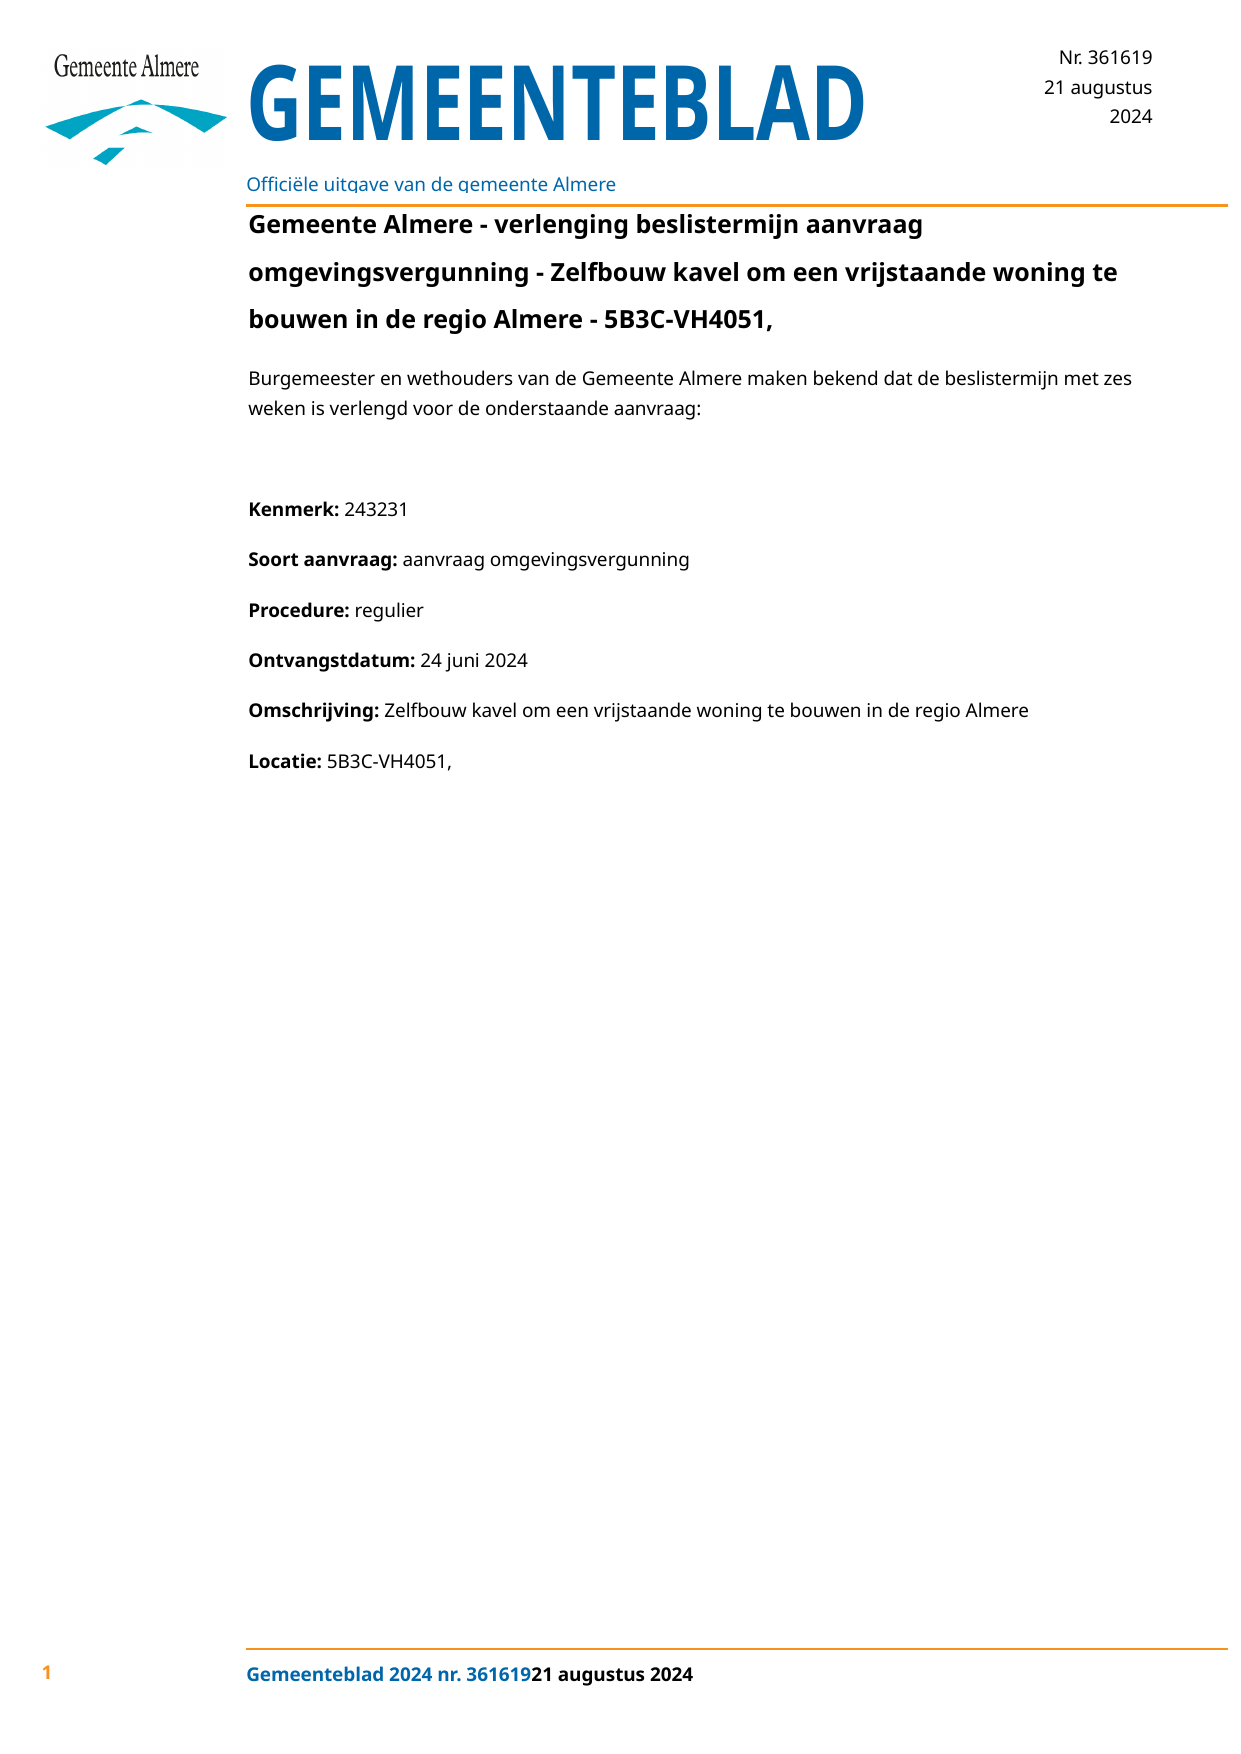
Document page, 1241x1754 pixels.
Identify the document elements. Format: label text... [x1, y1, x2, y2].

text Locatie: 5B3C-VH4051, [248, 748, 1152, 774]
picture [41, 47, 231, 172]
text Omschrijving: Zelfbouw kavel om een vrijstaande woning te bouwen in de regio Almere [248, 698, 1152, 723]
text Gemeente Almere - verlenging beslistermijn aanvraag omgevingsvergunning - Zelfbouw kavel om een vrijstaande woning te bouwen in de regio Almere - 5B3C-VH4051, [248, 207, 1152, 336]
text Burgemeester en wethouders van de Gemeente Almere maken bekend dat de beslistermijn met zes weken is verlengd voor de onderstaande aanvraag: [248, 366, 1152, 421]
text Procedure: regulier [248, 597, 1152, 622]
text Kenmerk: 243231 [248, 496, 1152, 522]
text Ontvangstdatum: 24 juni 2024 [248, 647, 1152, 673]
text Soort aanvraag: aanvraag omgevingsvergunning [248, 546, 1152, 572]
